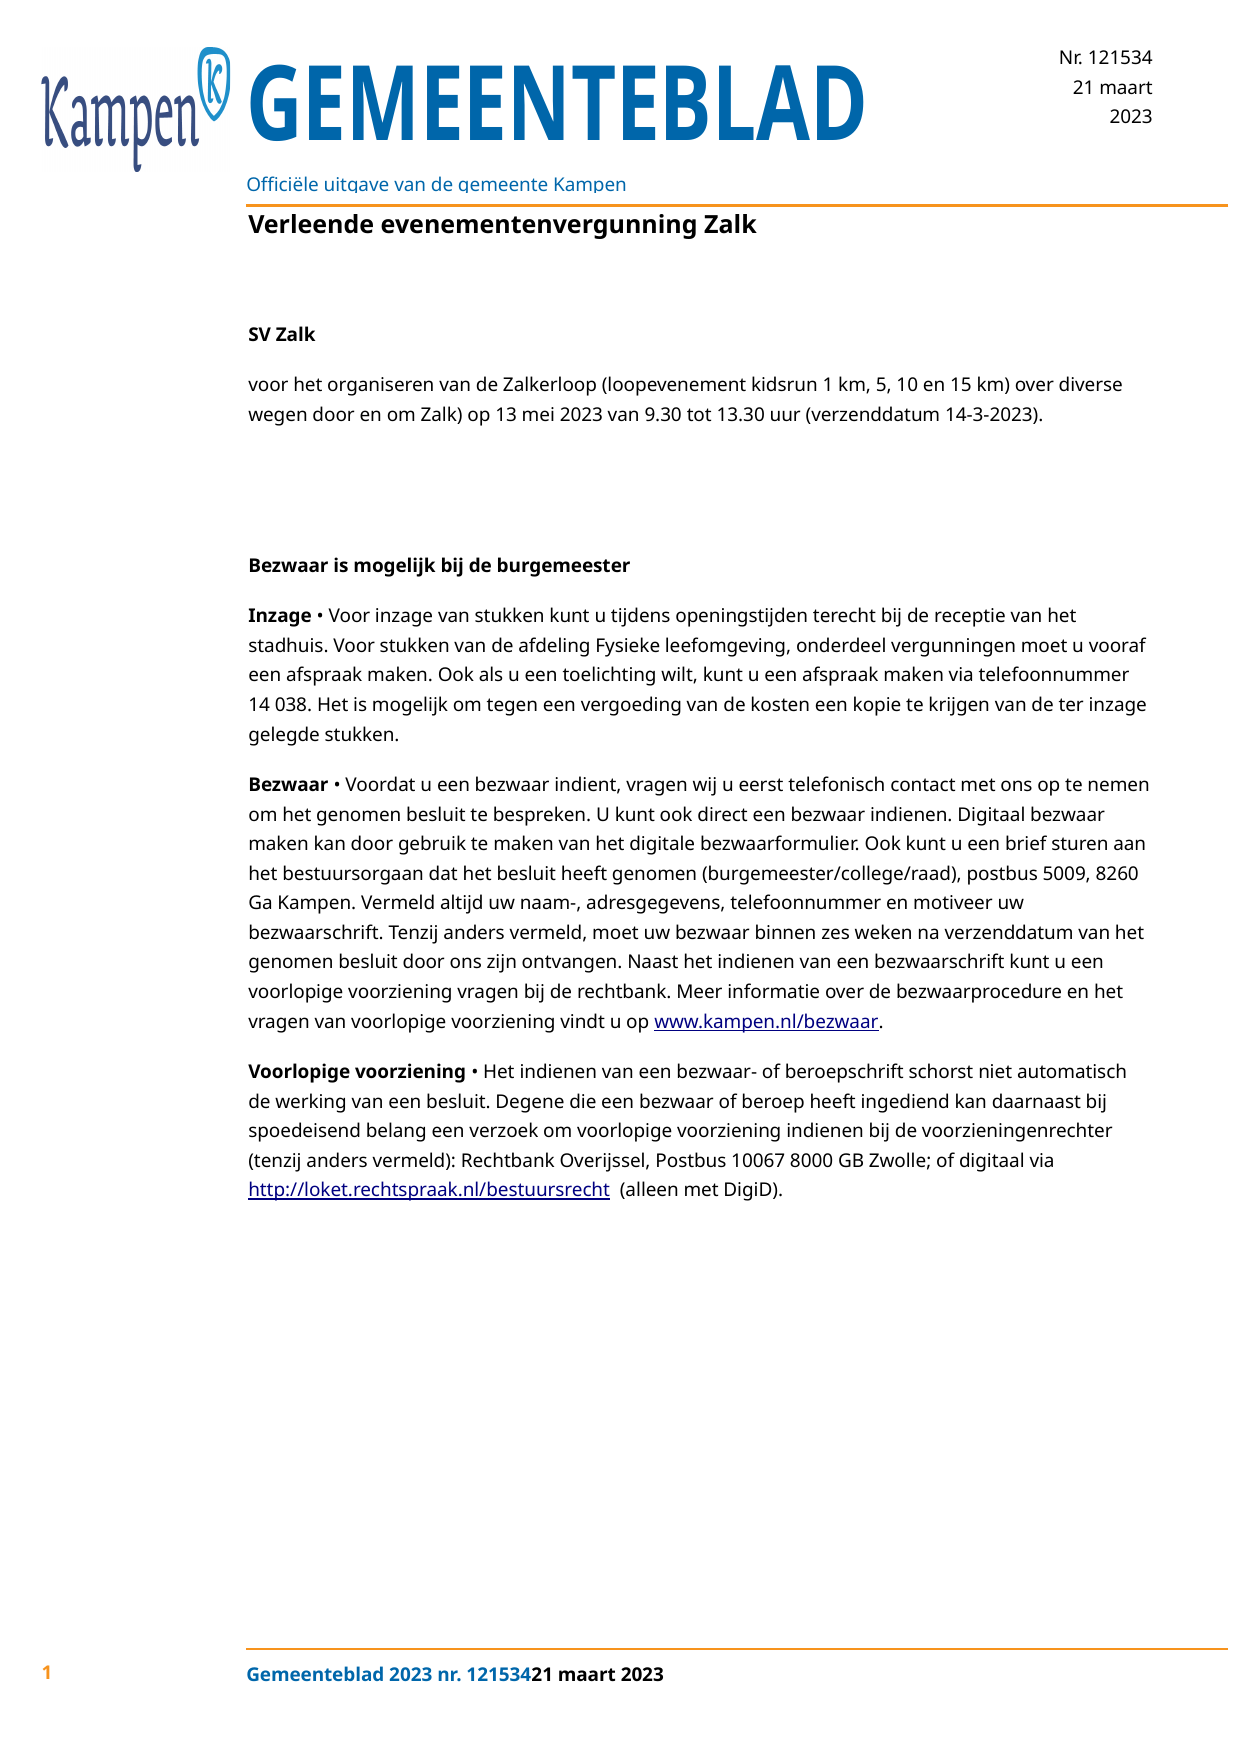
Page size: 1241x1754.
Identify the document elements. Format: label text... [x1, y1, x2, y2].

text Verleende evenementenvergunning Zalk [248, 207, 1152, 241]
text voor het organiseren van de Zalkerloop (loopevenement kidsrun 1 km, 5, 10 en 15 km) over diverse wegen door en om Zalk) op 13 mei 2023 van 9.30 tot 13.30 uur (verzenddatum 14-3-2023). [248, 371, 1152, 426]
text Bezwaar • Voordat u een bezwaar indient, vragen wij u eerst telefonisch contact met ons op te nemen om het genomen besluit te bespreken. U kunt ook direct een bezwaar indienen. Digitaal bezwaar maken kan door gebruik te maken van het digitale bezwaarformulier. Ook kunt u een brief sturen aan het bestuursorgaan dat het besluit heeft genomen (burgemeester/college/raad), postbus 5009, 8260 Ga Kampen. Vermeld altijd uw naam-, adresgegevens, telefoonnummer en motiveer uw bezwaarschrift. Tenzij anders vermeld, moet uw bezwaar binnen zes weken na verzenddatum van het genomen besluit door ons zijn ontvangen. Naast het indienen van een bezwaarschrift kunt u een voorlopige voorziening vragen bij de rechtbank. Meer informatie over de bezwaarprocedure en het vragen van voorlopige voorziening vindt u op www.kampen.nl/bezwaar. [248, 771, 1152, 1033]
picture [41, 47, 231, 172]
text Inzage • Voor inzage van stukken kunt u tijdens openingstijden terecht bij de receptie van het stadhuis. Voor stukken van de afdeling Fysieke leefomgeving, onderdeel vergunningen moet u vooraf een afspraak maken. Ook als u een toelichting wilt, kunt u een afspraak maken via telefoonnummer 14 038. Het is mogelijk om tegen een vergoeding van de kosten een kopie te krijgen van de ter inzage gelegde stukken. [248, 602, 1152, 746]
text SV Zalk [248, 321, 1152, 346]
text Voorlopige voorziening • Het indienen van een bezwaar- of beroepschrift schorst niet automatisch de werking van een besluit. Degene die een bezwaar of beroep heeft ingediend kan daarnaast bij spoedeisend belang een verzoek om voorlopige voorziening indienen bij de voorzieningenrechter (tenzij anders vermeld): Rechtbank Overijssel, Postbus 10067 8000 GB Zwolle; of digitaal via http://loket.rechtspraak.nl/bestuursrecht (alleen met DigiD). [248, 1058, 1152, 1202]
text Bezwaar is mogelijk bij de burgemeester [248, 552, 1152, 578]
